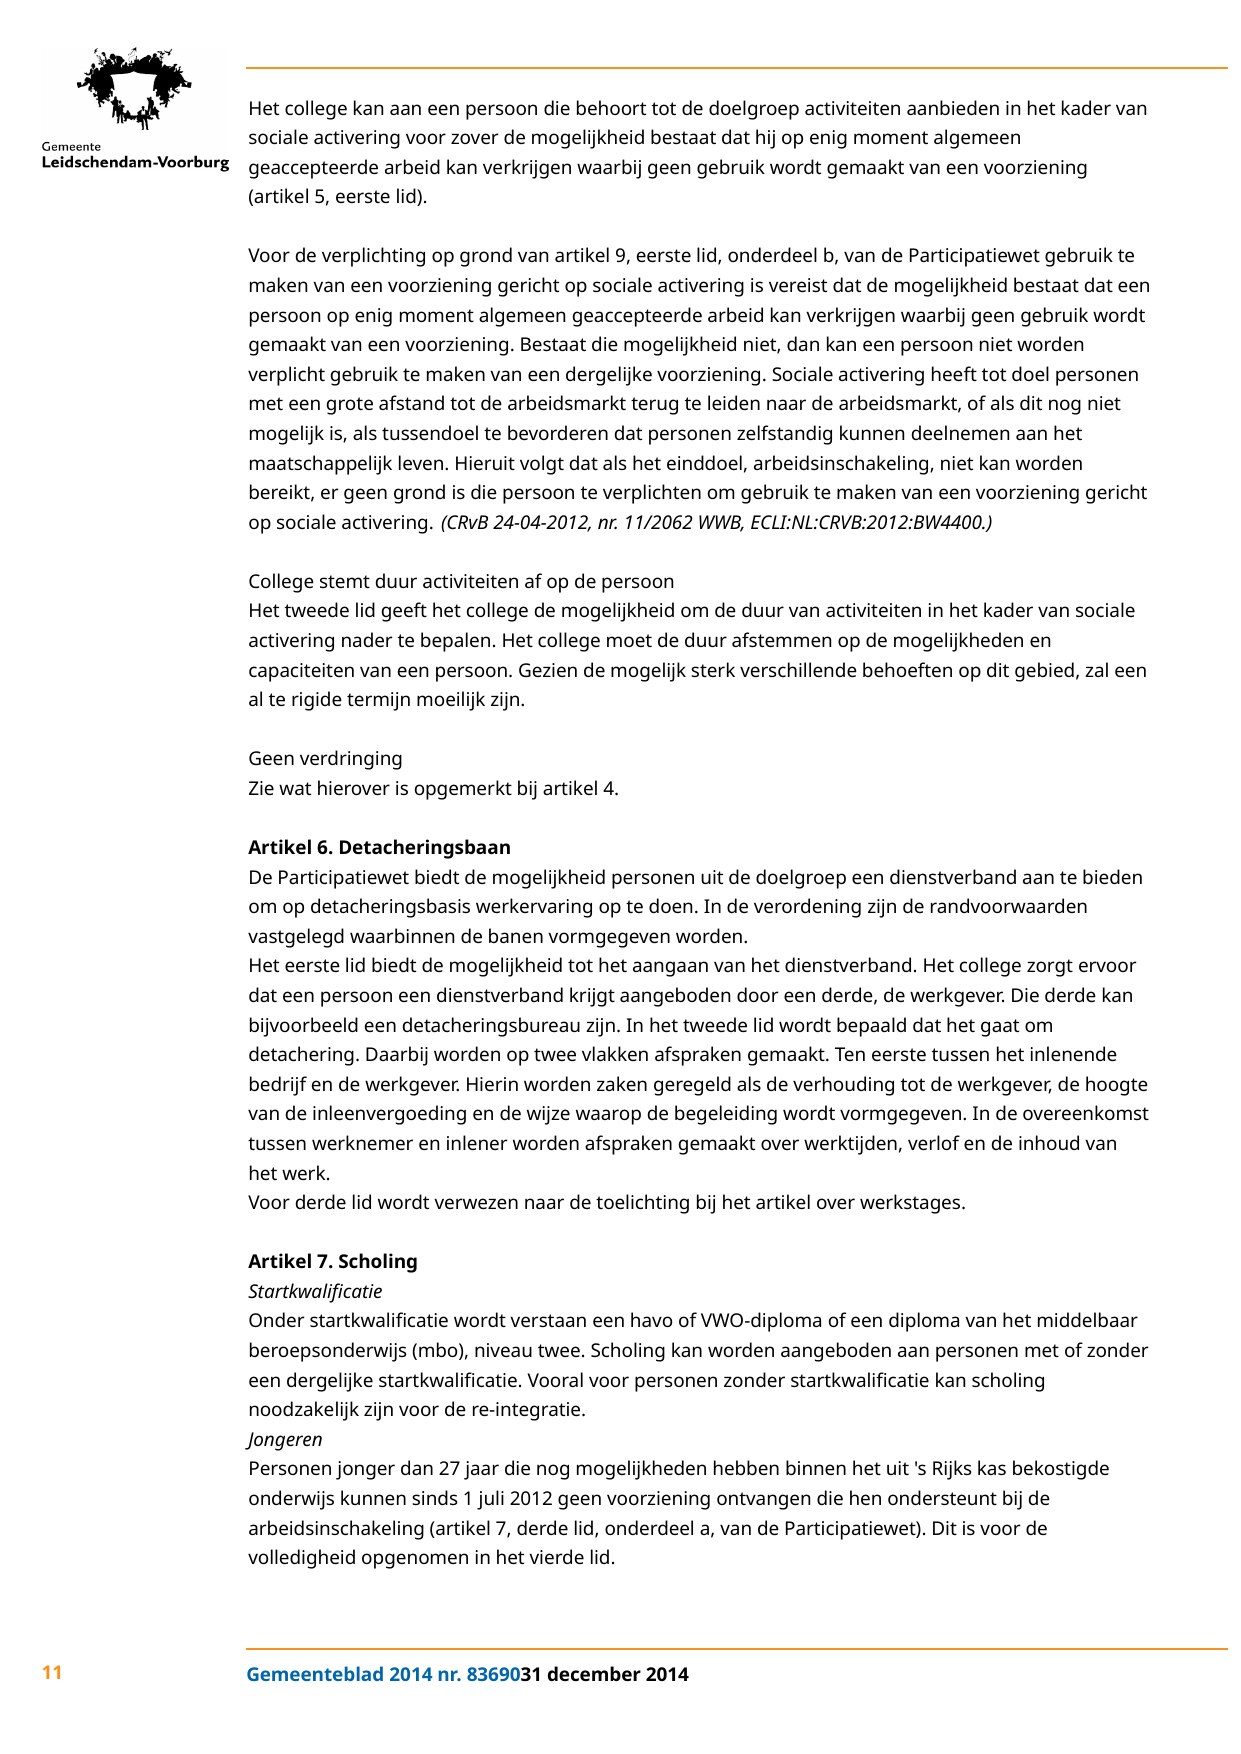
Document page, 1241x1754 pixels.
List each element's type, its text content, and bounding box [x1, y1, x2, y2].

text Voor de verplichting op grond van artikel 9, eerste lid, onderdeel b, van de Participatiewet gebruik te maken van een voorziening gericht op sociale activering is vereist dat de mogelijkheid bestaat dat een persoon op enig moment algemeen geaccepteerde arbeid kan verkrijgen waarbij geen gebruik wordt gemaakt van een voorziening. Bestaat die mogelijkheid niet, dan kan een persoon niet worden verplicht gebruik te maken van een dergelijke voorziening. Sociale activering heeft tot doel personen met een grote afstand tot de arbeidsmarkt terug te leiden naar de arbeidsmarkt, of als dit nog niet mogelijk is, als tussendoel te bevorderen dat personen zelfstandig kunnen deelnemen aan het maatschappelijk leven. Hieruit volgt dat als het einddoel, arbeidsinschakeling, niet kan worden bereikt, er geen grond is die persoon te verplichten om gebruik te maken van een voorziening gericht op sociale activering. (CRvB 24-04-2012, nr. 11/2062 WWB, ECLI:NL:CRVB:2012:BW4400.) [248, 243, 1152, 535]
text Personen jonger dan 27 jaar die nog mogelijkheden hebben binnen het uit 's Rijks kas bekostigde onderwijs kunnen sinds 1 juli 2012 geen voorziening ontvangen die hen ondersteunt bij de arbeidsinschakeling (artikel 7, derde lid, onderdeel a, van de Participatiewet). Dit is voor de volledigheid opgenomen in het vierde lid. [248, 1456, 1152, 1570]
text Zie wat hierover is opgemerkt bij artikel 4. [248, 775, 1152, 801]
text Het tweede lid geeft het college de mogelijkheid om de duur van activiteiten in het kader van sociale activering nader te bepalen. Het college moet de duur afstemmen op de mogelijkheden en capaciteiten van een persoon. Gezien de mogelijk sterk verschillende behoeften op dit gebied, zal een al te rigide termijn moeilijk zijn. [248, 598, 1152, 712]
text Het eerste lid biedt de mogelijkheid tot het aangaan van het dienstverband. Het college zorgt ervoor dat een persoon een dienstverband krijgt aangeboden door een derde, de werkgever. Die derde kan bijvoorbeeld een detacheringsbureau zijn. In het tweede lid wordt bepaald dat het gaat om detachering. Daarbij worden op twee vlakken afspraken gemaakt. Ten eerste tussen het inlenende bedrijf en de werkgever. Hierin worden zaken geregeld als de verhouding tot de werkgever, de hoogte van de inleenvergoeding en de wijze waarop de begeleiding wordt vormgegeven. In de overeenkomst tussen werknemer en inlener worden afspraken gemaakt over werktijden, verlof en de inhoud van het werk. [248, 953, 1152, 1186]
picture [41, 47, 231, 172]
text College stemt duur activiteiten af op de persoon [248, 568, 1152, 594]
text Artikel 6. Detacheringsbaan [248, 834, 1152, 860]
text Startkwalificatie [248, 1278, 1152, 1304]
text Onder startkwalificatie wordt verstaan een havo of VWO-diploma of een diploma van het middelbaar beroepsonderwijs (mbo), niveau twee. Scholing kan worden aangeboden aan personen met of zonder een dergelijke startkwalificatie. Vooral voor personen zonder startkwalificatie kan scholing noodzakelijk zijn voor de re-integratie. [248, 1308, 1152, 1422]
text Voor derde lid wordt verwezen naar de toelichting bij het artikel over werkstages. [248, 1189, 1152, 1215]
text De Participatiewet biedt de mogelijkheid personen uit de doelgroep een dienstverband aan te bieden om op detacheringsbasis werkervaring op te doen. In de verordening zijn de randvoorwaarden vastgelegd waarbinnen de banen vormgegeven worden. [248, 864, 1152, 949]
text Geen verdringing [248, 746, 1152, 771]
text Jongeren [248, 1426, 1152, 1452]
text Artikel 7. Scholing [248, 1248, 1152, 1274]
text Het college kan aan een persoon die behoort tot de doelgroep activiteiten aanbieden in het kader van sociale activering voor zover de mogelijkheid bestaat dat hij op enig moment algemeen geaccepteerde arbeid kan verkrijgen waarbij geen gebruik wordt gemaakt van een voorziening (artikel 5, eerste lid). [248, 95, 1152, 209]
